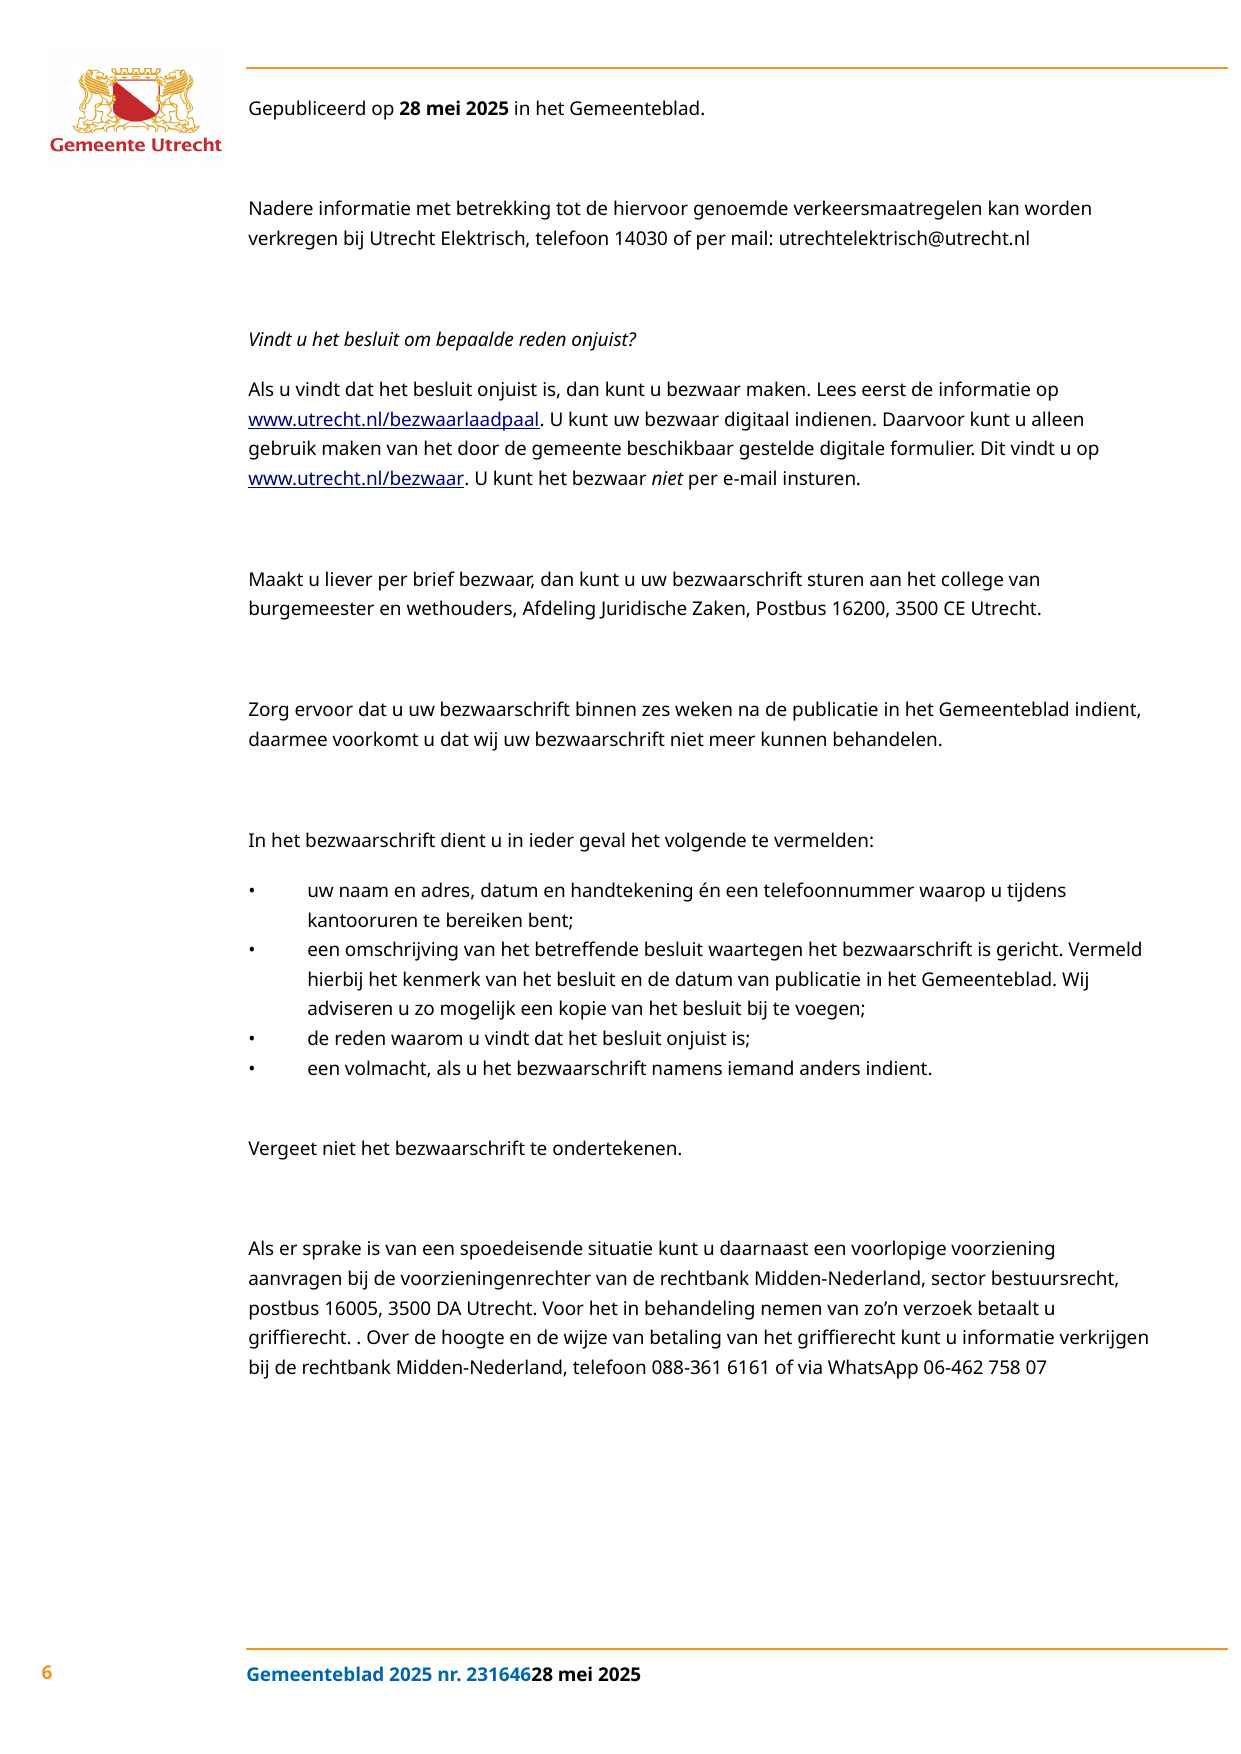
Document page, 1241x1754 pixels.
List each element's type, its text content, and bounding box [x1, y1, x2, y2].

list een omschrijving van het betreffende besluit waartegen het bezwaarschrift is gericht. Vermeld hierbij het kenmerk van het besluit en de datum van publicatie in het Gemeenteblad. Wij adviseren u zo mogelijk een kopie van het besluit bij te voegen; [248, 936, 1152, 1021]
list een volmacht, als u het bezwaarschrift namens iemand anders indient. [248, 1055, 1152, 1081]
text Als er sprake is van een spoedeisende situatie kunt u daarnaast een voorlopige voorziening aanvragen bij de voorzieningenrechter van de rechtbank Midden-Nederland, sector bestuursrecht, postbus 16005, 3500 DA Utrecht. Voor het in behandeling nemen van zo’n verzoek betaalt u griffierecht. . Over de hoogte en de wijze van betaling van het griffierecht kunt u informatie verkrijgen bij de rechtbank Midden-Nederland, telefoon 088-361 6161 of via WhatsApp 06-462 758 07 [248, 1236, 1152, 1380]
list de reden waarom u vindt dat het besluit onjuist is; [248, 1025, 1152, 1051]
text Als u vindt dat het besluit onjuist is, dan kunt u bezwaar maken. Lees eerst de informatie op www.utrecht.nl/bezwaarlaadpaal. U kunt uw bezwaar digitaal indienen. Daarvoor kunt u alleen gebruik maken van het door de gemeente beschikbaar gestelde digitale formulier. Dit vindt u op www.utrecht.nl/bezwaar. U kunt het bezwaar niet per e-mail insturen. [248, 376, 1152, 491]
text Gepubliceerd op 28 mei 2025 in het Gemeenteblad. [248, 95, 1152, 121]
text Maakt u liever per brief bezwaar, dan kunt u uw bezwaarschrift sturen aan het college van burgemeester en wethouders, Afdeling Juridische Zaken, Postbus 16200, 3500 CE Utrecht. [248, 566, 1152, 621]
list uw naam en adres, datum en handtekening én een telefoonnummer waarop u tijdens kantooruren te bereiken bent; [248, 877, 1152, 933]
text Zorg ervoor dat u uw bezwaarschrift binnen zes weken na de publicatie in het Gemeenteblad indient, daarmee voorkomt u dat wij uw bezwaarschrift niet meer kunnen behandelen. [248, 696, 1152, 752]
text Nadere informatie met betrekking tot de hiervoor genoemde verkeersmaatregelen kan worden verkregen bij Utrecht Elektrisch, telefoon 14030 of per mail: utrechtelektrisch@utrecht.nl [248, 196, 1152, 251]
text In het bezwaarschrift dient u in ieder geval het volgende te vermelden: [248, 827, 1152, 853]
text Vindt u het besluit om bepaalde reden onjuist? [248, 326, 1152, 352]
picture [41, 47, 231, 172]
text Vergeet niet het bezwaarschrift te ondertekenen. [248, 1135, 1152, 1161]
